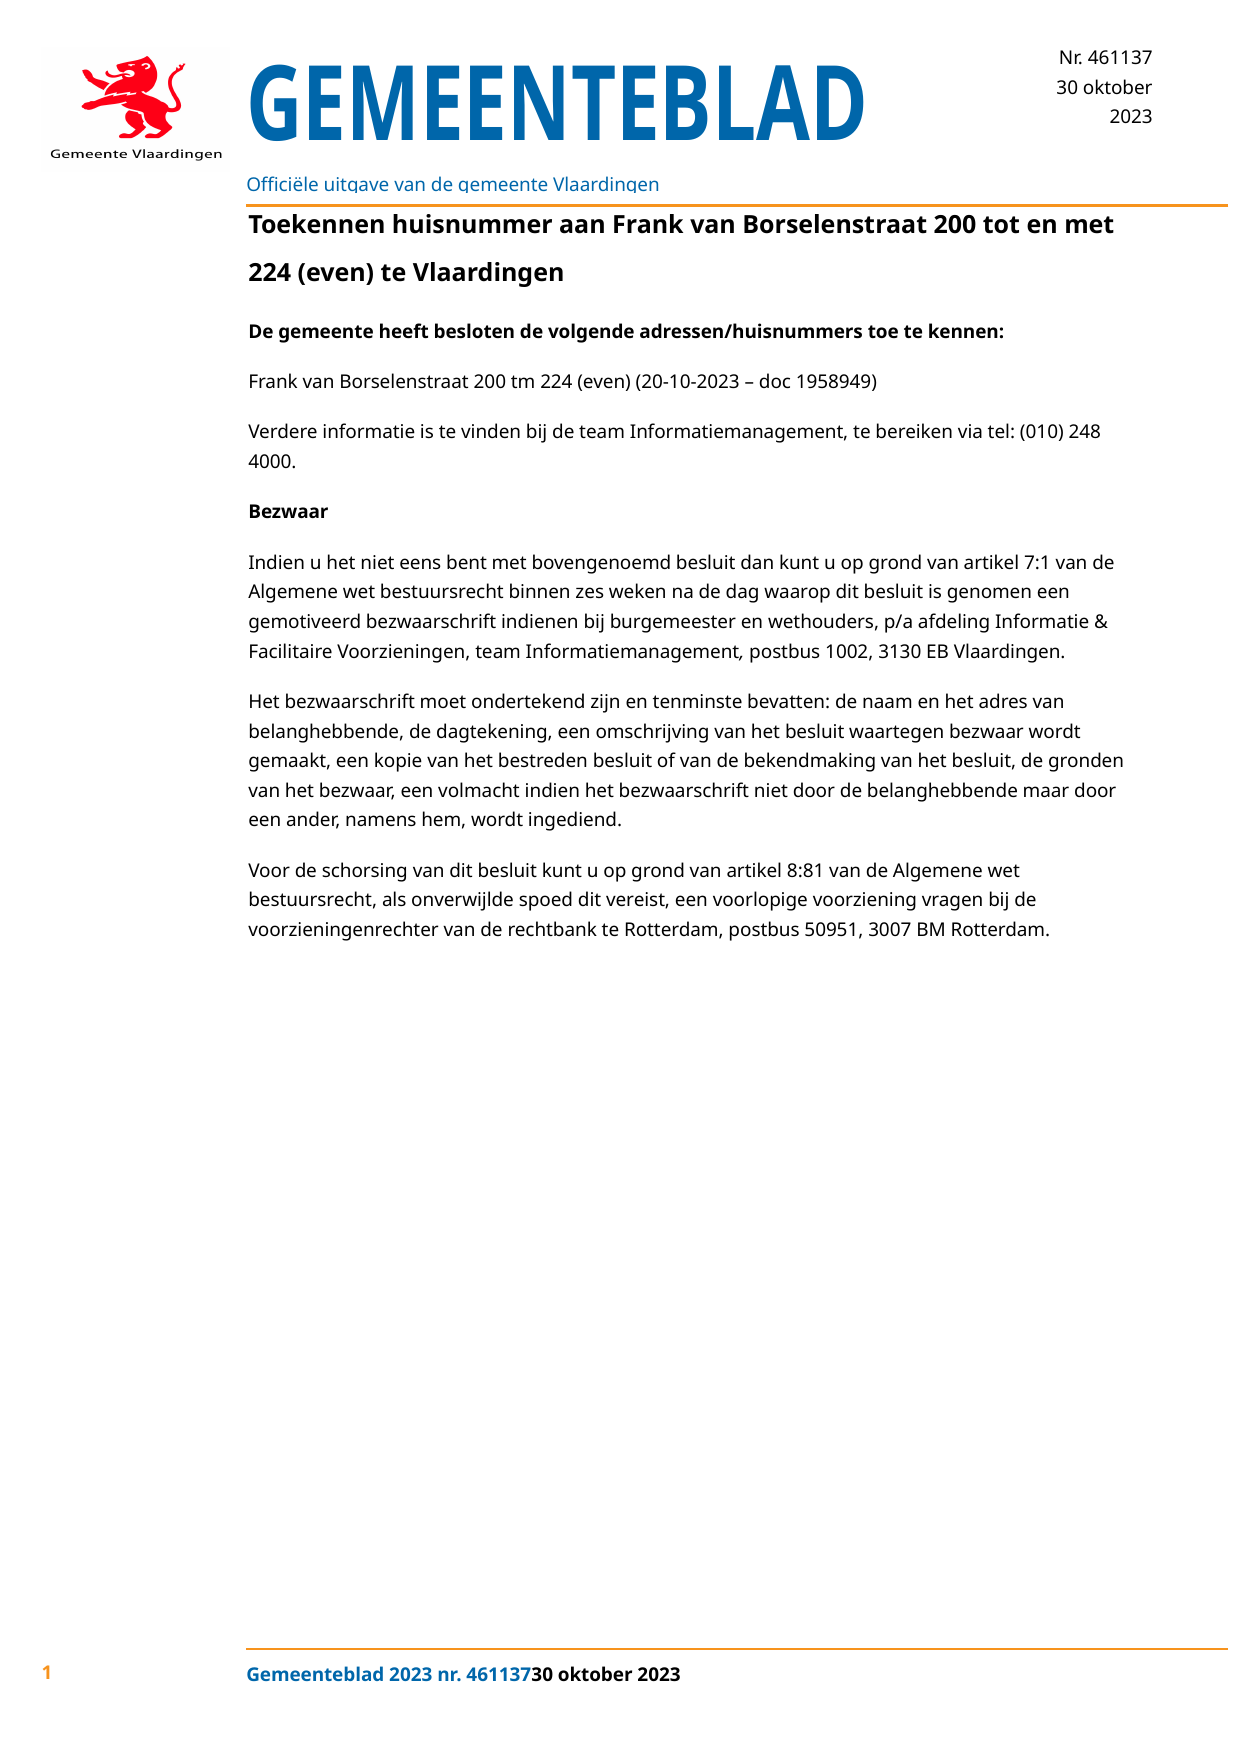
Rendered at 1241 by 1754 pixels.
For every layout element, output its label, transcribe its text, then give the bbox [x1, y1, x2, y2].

text Het bezwaarschrift moet ondertekend zijn en tenminste bevatten: de naam en het adres van belanghebbende, de dagtekening, een omschrijving van het besluit waartegen bezwaar wordt gemaakt, een kopie van het bestreden besluit of van de bekendmaking van het besluit, de gronden van het bezwaar, een volmacht indien het bezwaarschrift niet door de belanghebbende maar door een ander, namens hem, wordt ingediend. [248, 688, 1152, 832]
text Frank van Borselenstraat 200 tm 224 (even) (20-10-2023 – doc 1958949) [248, 368, 1152, 394]
text Toekennen huisnummer aan Frank van Borselenstraat 200 tot en met 224 (even) te Vlaardingen [248, 207, 1152, 288]
text Indien u het niet eens bent met bovengenoemd besluit dan kunt u op grond van artikel 7:1 van de Algemene wet bestuursrecht binnen zes weken na de dag waarop dit besluit is genomen een gemotiveerd bezwaarschrift indienen bij burgemeester en wethouders, p/a afdeling Informatie & Facilitaire Voorzieningen, team Informatiemanagement, postbus 1002, 3130 EB Vlaardingen. [248, 549, 1152, 664]
text Verdere informatie is te vinden bij de team Informatiemanagement, te bereiken via tel: (010) 248 4000. [248, 419, 1152, 474]
text De gemeente heeft besloten de volgende adressen/huisnummers toe te kennen: [248, 318, 1152, 344]
picture [41, 47, 231, 172]
text Voor de schorsing van dit besluit kunt u op grond van artikel 8:81 van de Algemene wet bestuursrecht, als onverwijlde spoed dit vereist, een voorlopige voorziening vragen bij de voorzieningenrechter van de rechtbank te Rotterdam, postbus 50951, 3007 BM Rotterdam. [248, 857, 1152, 942]
text Bezwaar [248, 499, 1152, 524]
